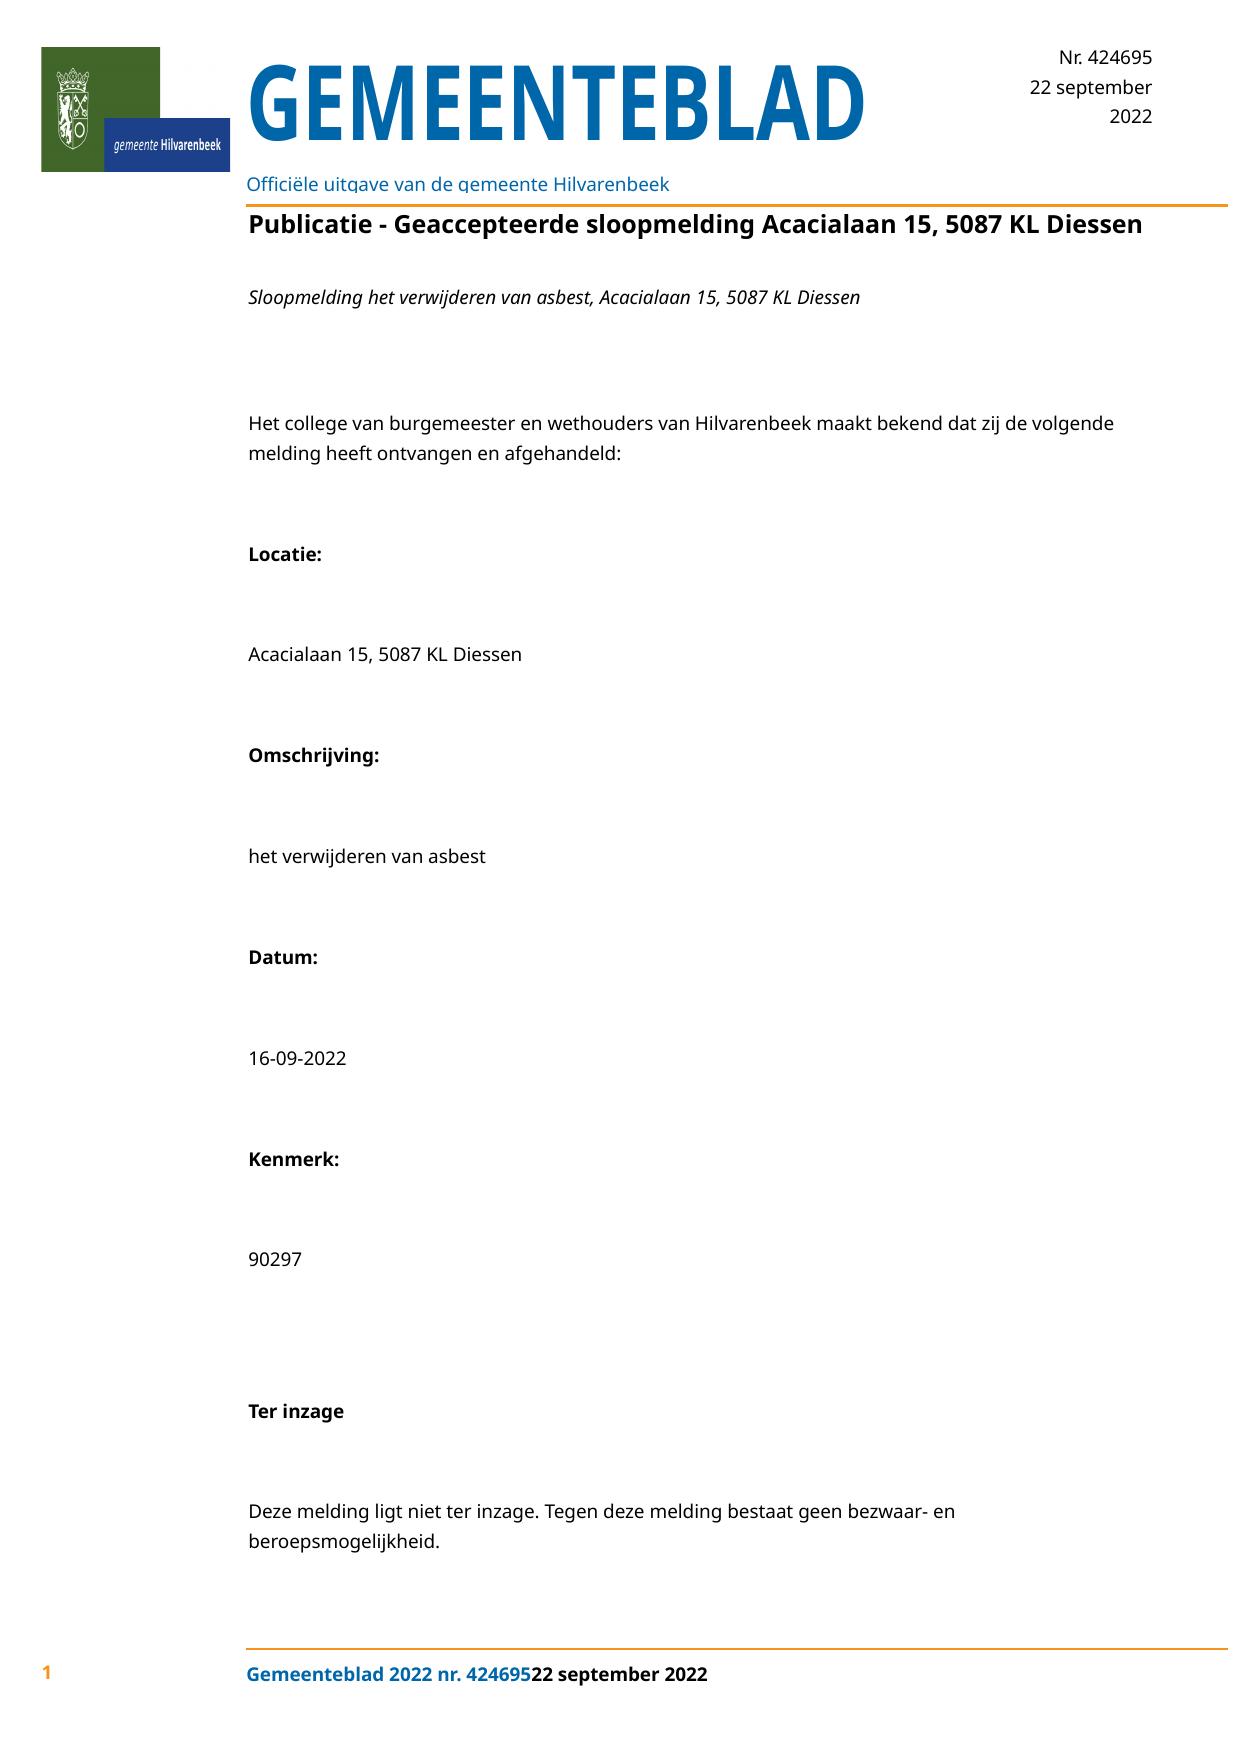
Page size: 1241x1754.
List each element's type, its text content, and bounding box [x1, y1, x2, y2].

text Datum: [248, 944, 1152, 970]
text Acacialaan 15, 5087 KL Diessen [248, 642, 1152, 667]
text Sloopmelding het verwijderen van asbest, Acacialaan 15, 5087 KL Diessen [248, 284, 1152, 309]
text Kenmerk: [248, 1146, 1152, 1172]
text Publicatie - Geaccepteerde sloopmelding Acacialaan 15, 5087 KL Diessen [248, 207, 1152, 241]
text 90297 [248, 1247, 1152, 1272]
text Ter inzage [248, 1398, 1152, 1424]
text Deze melding ligt niet ter inzage. Tegen deze melding bestaat geen bezwaar- en beroepsmogelijkheid. [248, 1499, 1152, 1554]
text 16-09-2022 [248, 1045, 1152, 1071]
text Het college van burgemeester en wethouders van Hilvarenbeek maakt bekend dat zij de volgende melding heeft ontvangen en afgehandeld: [248, 410, 1152, 466]
text Locatie: [248, 541, 1152, 567]
picture [41, 47, 231, 172]
text het verwijderen van asbest [248, 843, 1152, 869]
text Omschrijving: [248, 742, 1152, 768]
